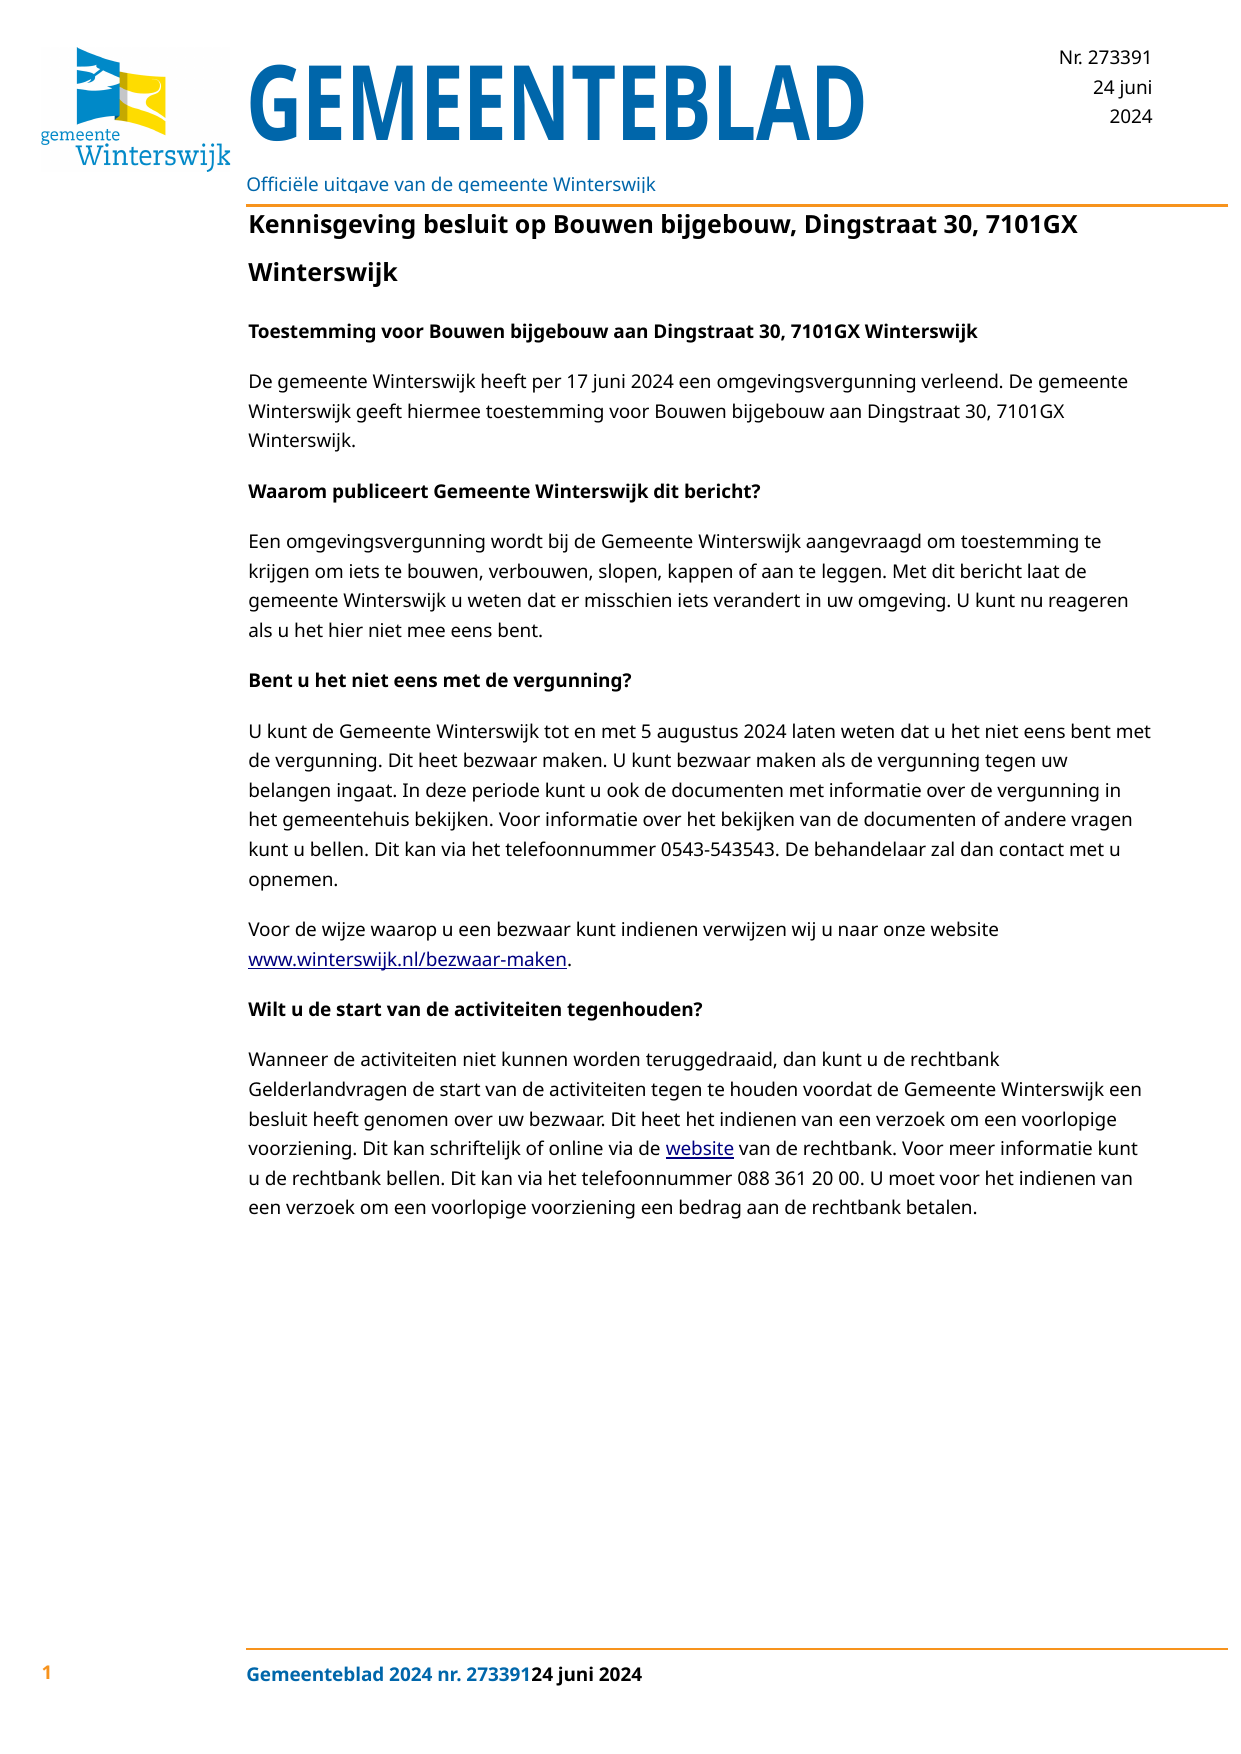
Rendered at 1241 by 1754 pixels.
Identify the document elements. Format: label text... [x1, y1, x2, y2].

text Waarom publiceert Gemeente Winterswijk dit bericht? [248, 478, 1152, 504]
text Wanneer de activiteiten niet kunnen worden teruggedraaid, dan kunt u de rechtbank Gelderlandvragen de start van de activiteiten tegen te houden voordat de Gemeente Winterswijk een besluit heeft genomen over uw bezwaar. Dit heet het indienen van een verzoek om een voorlopige voorziening. Dit kan schriftelijk of online via de website van de rechtbank. Voor meer informatie kunt u de rechtbank bellen. Dit kan via het telefoonnummer 088 361 20 00. U moet voor het indienen van een verzoek om een voorlopige voorziening een bedrag aan de rechtbank betalen. [248, 1047, 1152, 1220]
text Kennisgeving besluit op Bouwen bijgebouw, Dingstraat 30, 7101GX Winterswijk [248, 207, 1152, 288]
text Bent u het niet eens met de vergunning? [248, 667, 1152, 693]
text Een omgevingsvergunning wordt bij de Gemeente Winterswijk aangevraagd om toestemming te krijgen om iets te bouwen, verbouwen, slopen, kappen of aan te leggen. Met dit bericht laat de gemeente Winterswijk u weten dat er misschien iets verandert in uw omgeving. U kunt nu reageren als u het hier niet mee eens bent. [248, 528, 1152, 643]
text U kunt de Gemeente Winterswijk tot en met 5 augustus 2024 laten weten dat u het niet eens bent met de vergunning. Dit heet bezwaar maken. U kunt bezwaar maken als de vergunning tegen uw belangen ingaat. In deze periode kunt u ook de documenten met informatie over de vergunning in het gemeentehuis bekijken. Voor informatie over het bekijken van de documenten of andere vragen kunt u bellen. Dit kan via het telefoonnummer 0543-543543. De behandelaar zal dan contact met u opnemen. [248, 718, 1152, 892]
text Voor de wijze waarop u een bezwaar kunt indienen verwijzen wij u naar onze website www.winterswijk.nl/bezwaar-maken. [248, 916, 1152, 972]
text Wilt u de start van de activiteiten tegenhouden? [248, 996, 1152, 1022]
picture [225, 153, 231, 162]
text De gemeente Winterswijk heeft per 17 juni 2024 een omgevingsvergunning verleend. De gemeente Winterswijk geeft hiermee toestemming voor Bouwen bijgebouw aan Dingstraat 30, 7101GX Winterswijk. [248, 368, 1152, 453]
picture [41, 47, 231, 172]
text Toestemming voor Bouwen bijgebouw aan Dingstraat 30, 7101GX Winterswijk [248, 318, 1152, 344]
